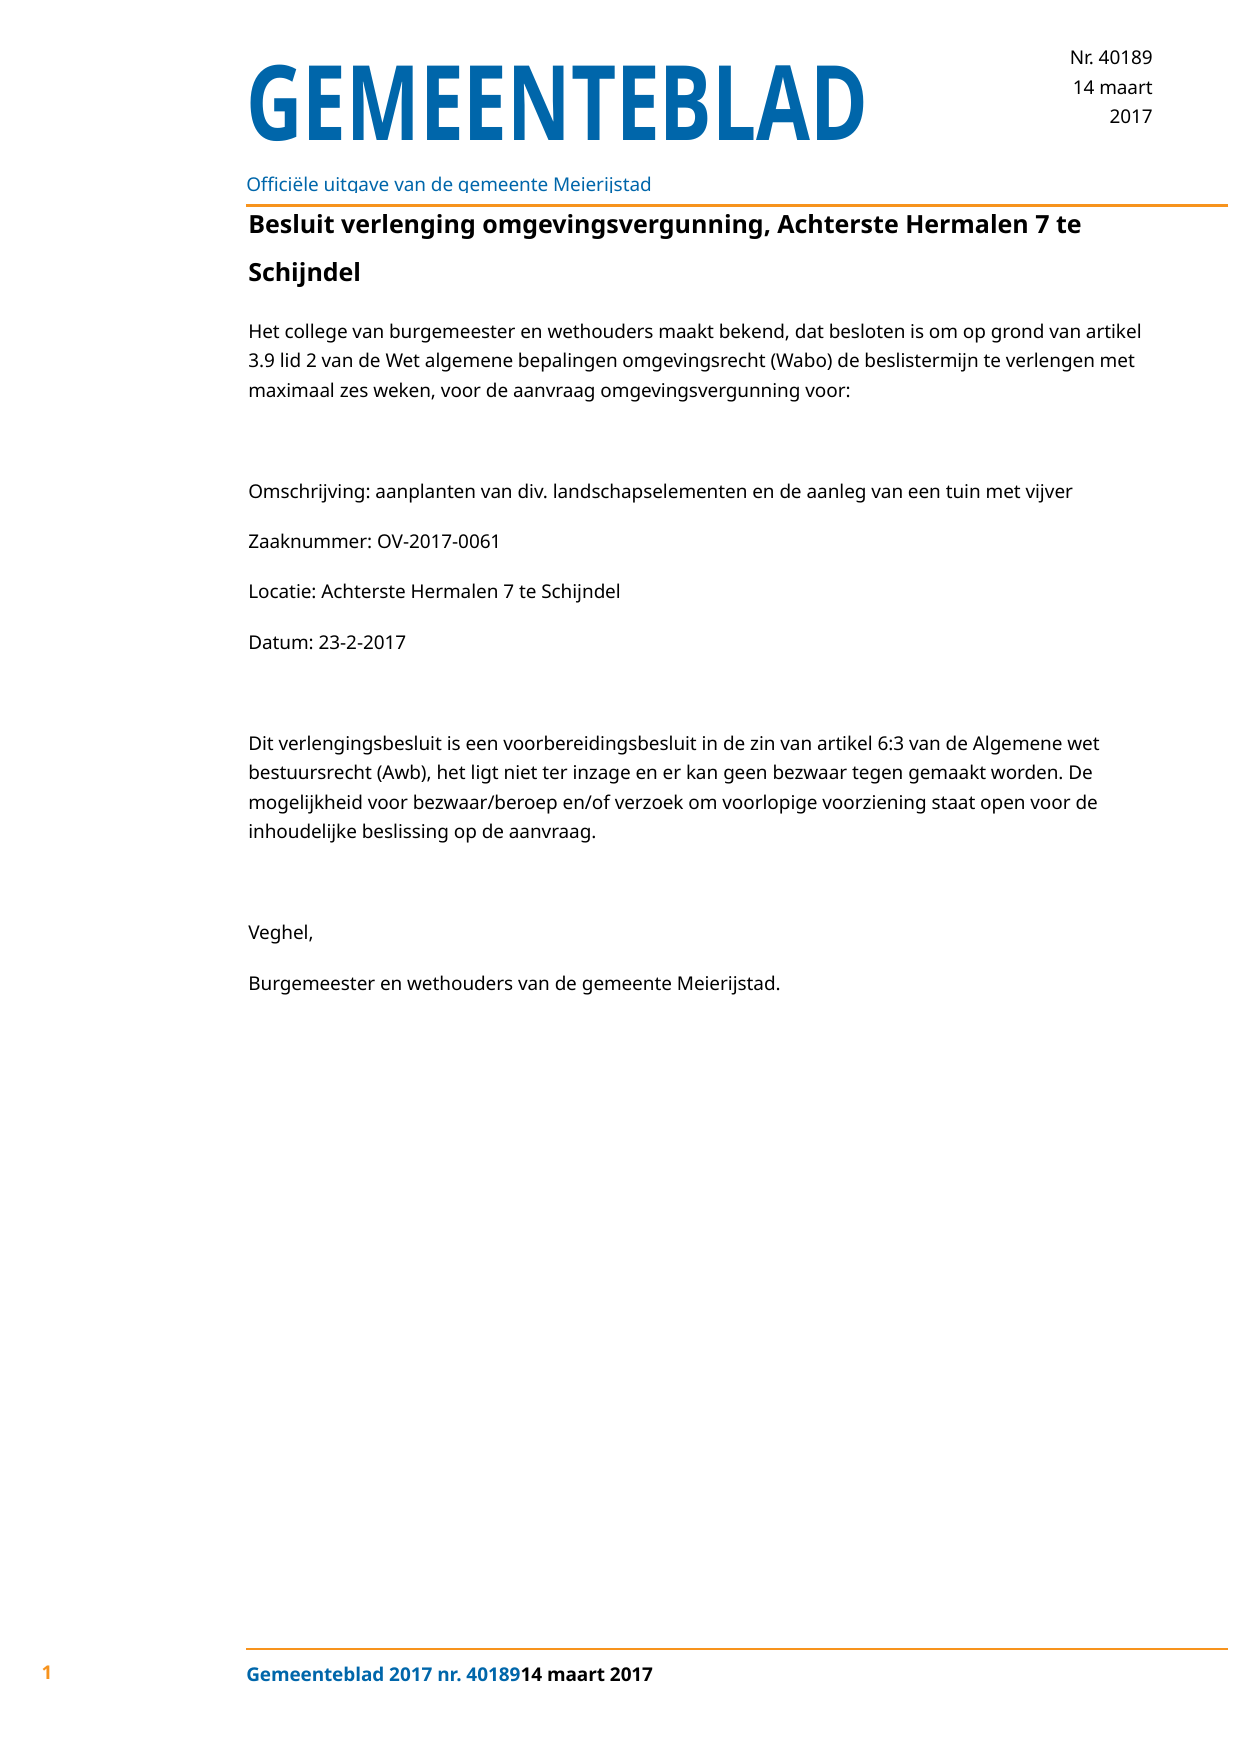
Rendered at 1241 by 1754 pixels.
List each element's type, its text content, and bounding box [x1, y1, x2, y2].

text Dit verlengingsbesluit is een voorbereidingsbesluit in de zin van artikel 6:3 van de Algemene wet bestuursrecht (Awb), het ligt niet ter inzage en er kan geen bezwaar tegen gemaakt worden. De mogelijkheid voor bezwaar/beroep en/of verzoek om voorlopige voorziening staat open voor de inhoudelijke beslissing op de aanvraag. [248, 730, 1152, 844]
text Burgemeester en wethouders van de gemeente Meierijstad. [248, 970, 1152, 996]
text Veghel, [248, 919, 1152, 945]
text Locatie: Achterste Hermalen 7 te Schijndel [248, 579, 1152, 604]
text Besluit verlenging omgevingsvergunning, Achterste Hermalen 7 te Schijndel [248, 207, 1152, 288]
text Zaaknummer: OV-2017-0061 [248, 528, 1152, 554]
text Het college van burgemeester en wethouders maakt bekend, dat besloten is om op grond van artikel 3.9 lid 2 van de Wet algemene bepalingen omgevingsrecht (Wabo) de beslistermijn te verlengen met maximaal zes weken, voor de aanvraag omgevingsvergunning voor: [248, 318, 1152, 403]
picture [41, 47, 231, 172]
text Omschrijving: aanplanten van div. landschapselementen en de aanleg van een tuin met vijver [248, 478, 1152, 504]
text Datum: 23-2-2017 [248, 629, 1152, 655]
